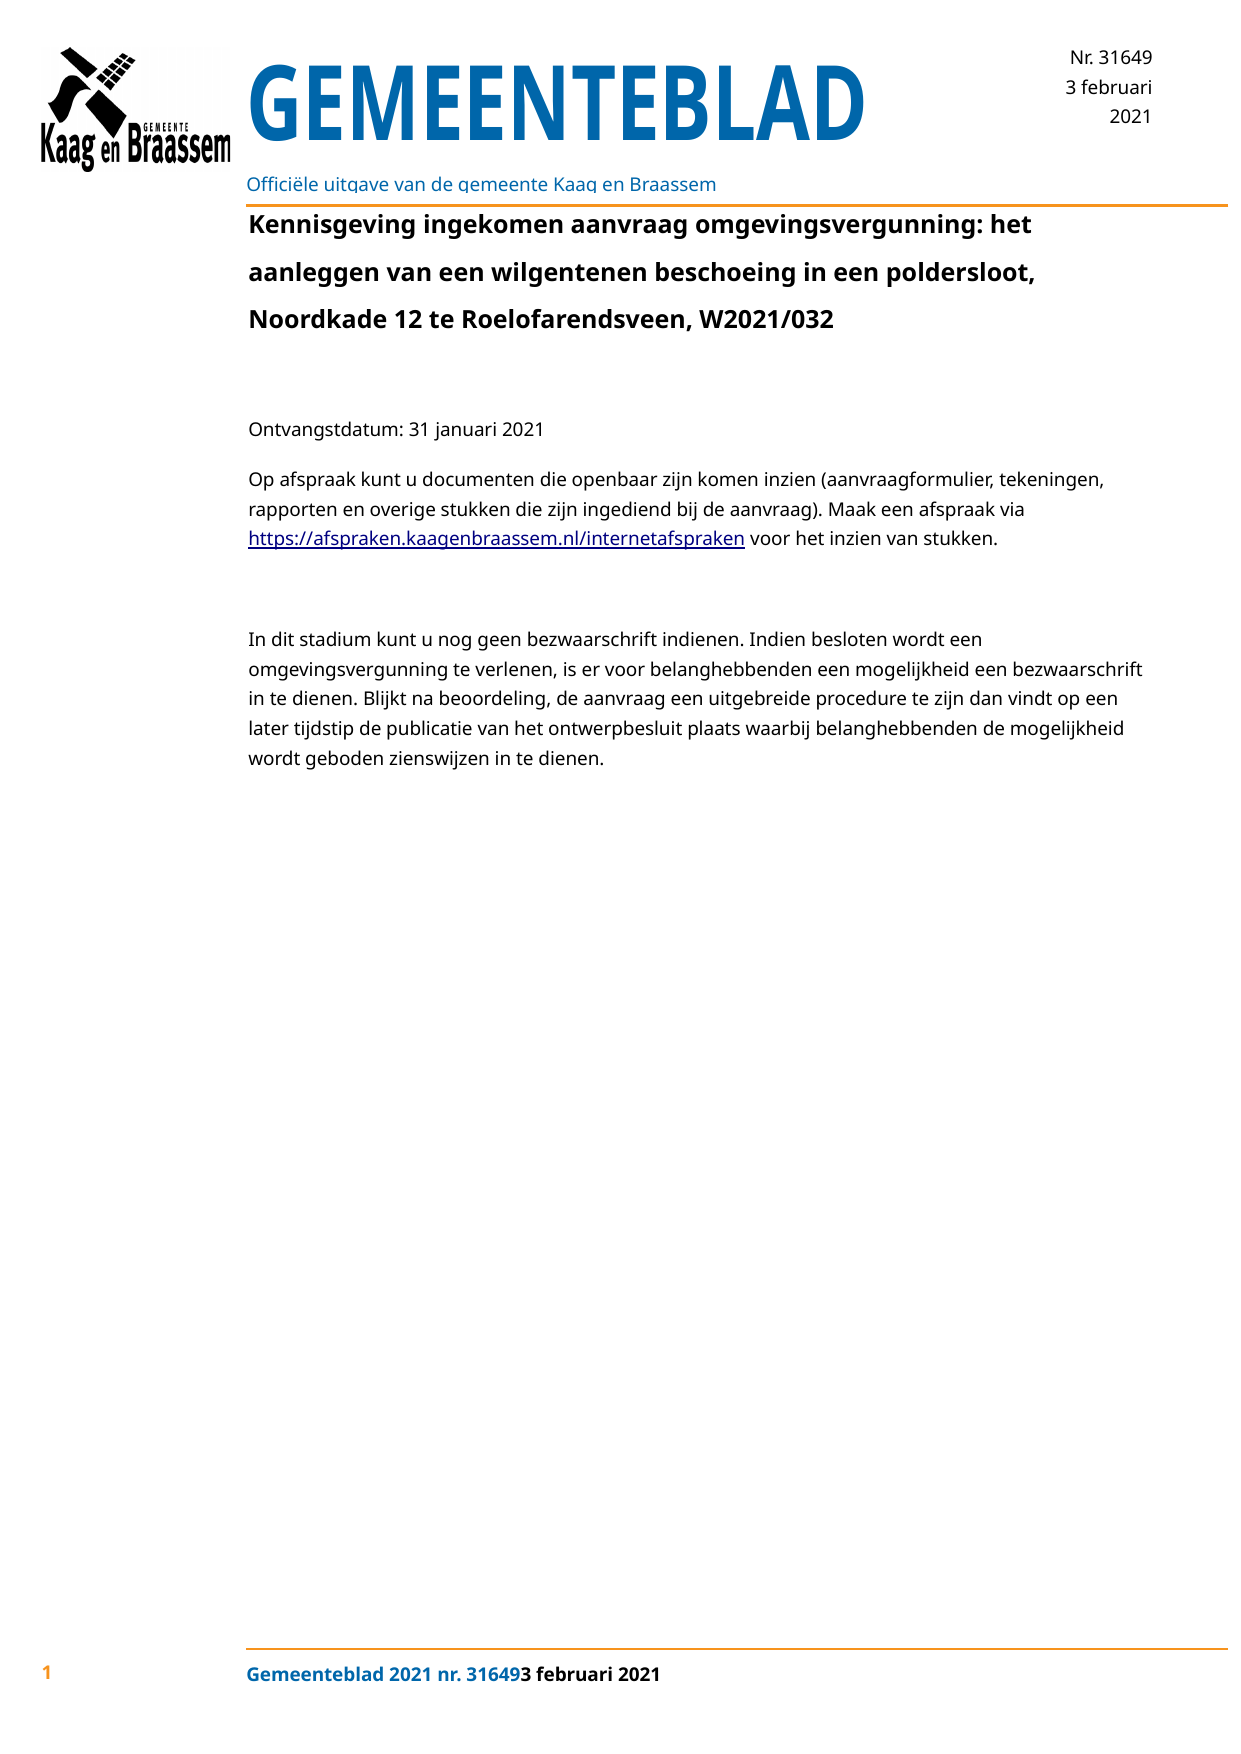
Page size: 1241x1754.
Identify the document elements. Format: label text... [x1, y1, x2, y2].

picture [41, 47, 231, 172]
text Kennisgeving ingekomen aanvraag omgevingsvergunning: het aanleggen van een wilgentenen beschoeing in een poldersloot, Noordkade 12 te Roelofarendsveen, W2021/032 [248, 207, 1152, 336]
text Ontvangstdatum: 31 januari 2021 [248, 416, 1152, 442]
text In dit stadium kunt u nog geen bezwaarschrift indienen. Indien besloten wordt een omgevingsvergunning te verlenen, is er voor belanghebbenden een mogelijkheid een bezwaarschrift in te dienen. Blijkt na beoordeling, de aanvraag een uitgebreide procedure te zijn dan vindt op een later tijdstip de publicatie van het ontwerpbesluit plaats waarbij belanghebbenden de mogelijkheid wordt geboden zienswijzen in te dienen. [248, 626, 1152, 770]
text Op afspraak kunt u documenten die openbaar zijn komen inzien (aanvraagformulier, tekeningen, rapporten en overige stukken die zijn ingediend bij de aanvraag). Maak een afspraak via https://afspraken.kaagenbraassem.nl/internetafspraken voor het inzien van stukken. [248, 466, 1152, 551]
